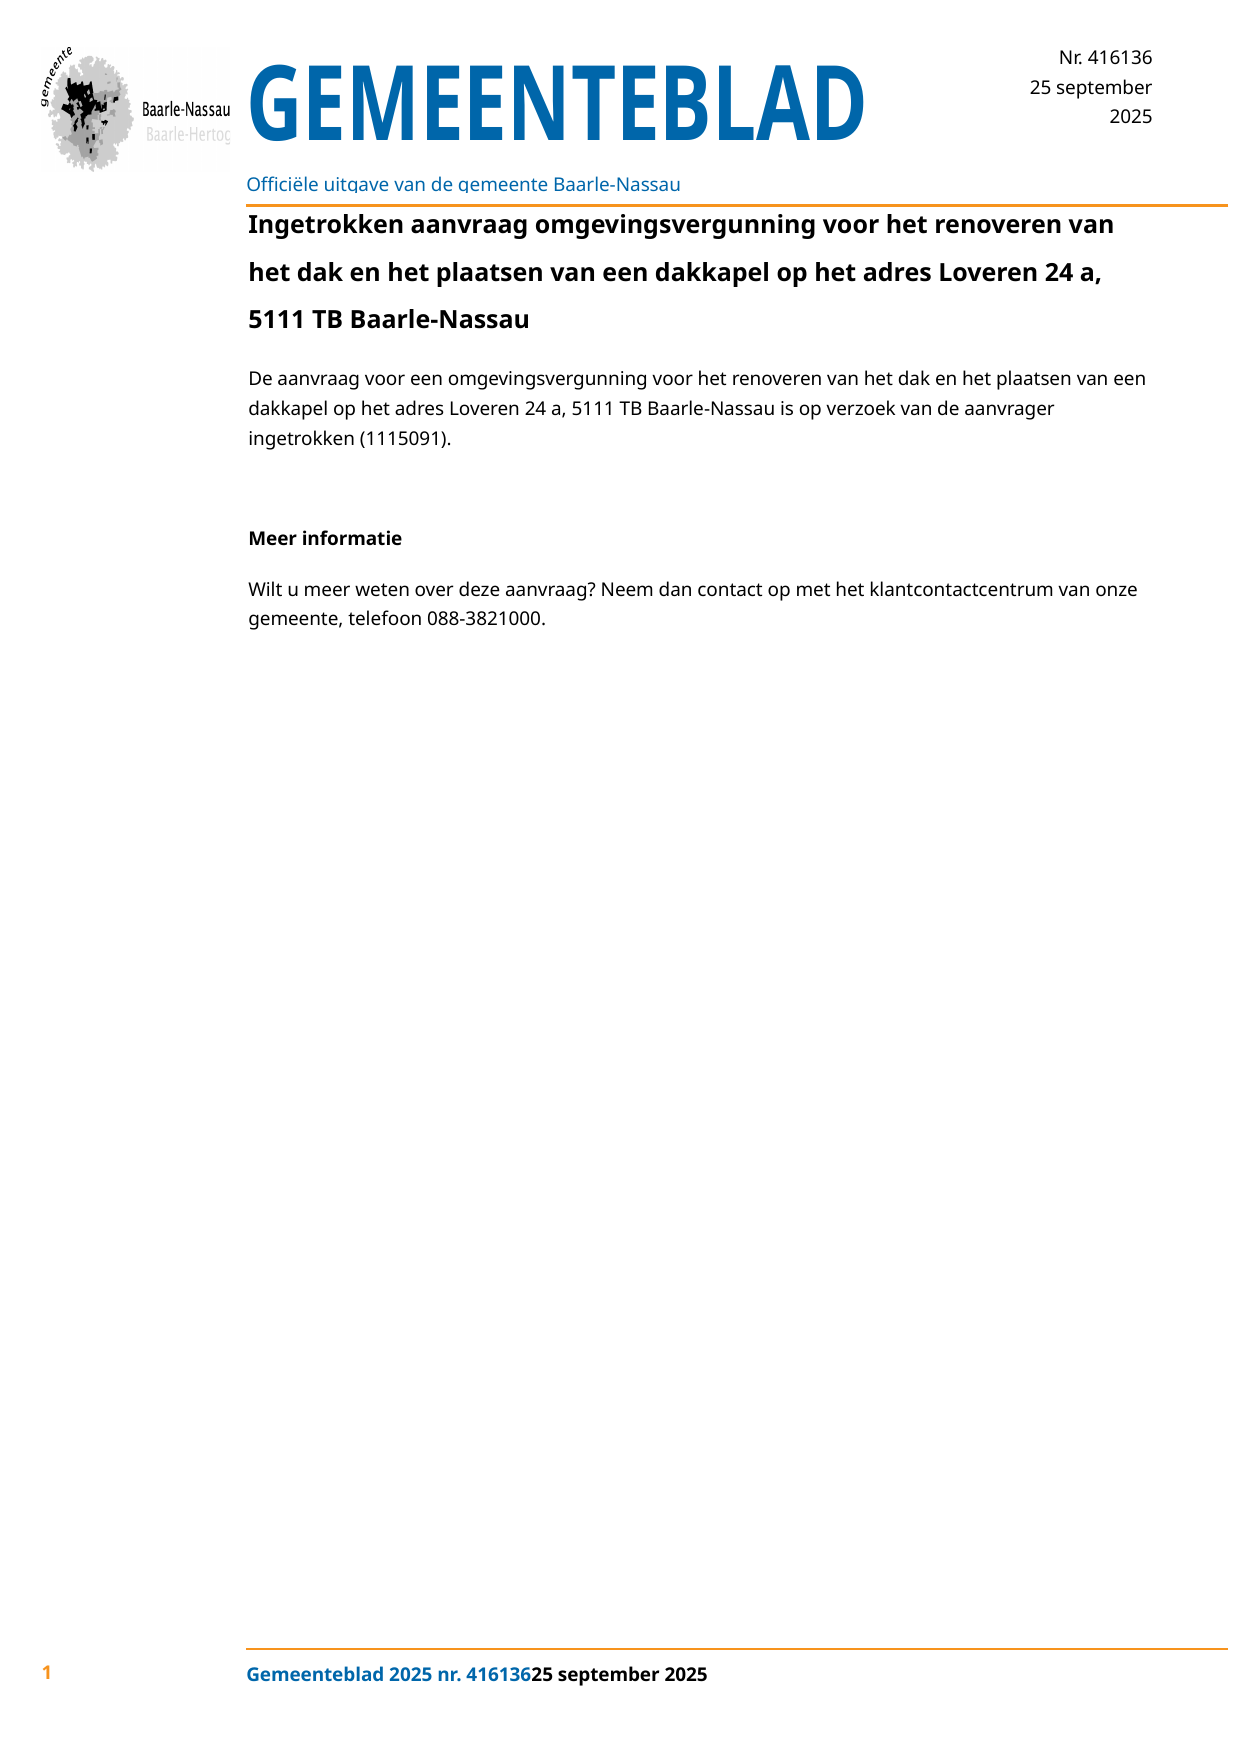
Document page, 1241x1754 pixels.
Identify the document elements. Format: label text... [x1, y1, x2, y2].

text Ingetrokken aanvraag omgevingsvergunning voor het renoveren van het dak en het plaatsen van een dakkapel op het adres Loveren 24 a, 5111 TB Baarle-Nassau [248, 207, 1152, 336]
picture [41, 47, 231, 172]
text Wilt u meer weten over deze aanvraag? Neem dan contact op met het klantcontactcentrum van onze gemeente, telefoon 088-3821000. [248, 576, 1152, 631]
text Meer informatie [248, 526, 1152, 551]
text De aanvraag voor een omgevingsvergunning voor het renoveren van het dak en het plaatsen van een dakkapel op het adres Loveren 24 a, 5111 TB Baarle-Nassau is op verzoek van de aanvrager ingetrokken (1115091). [248, 366, 1152, 450]
